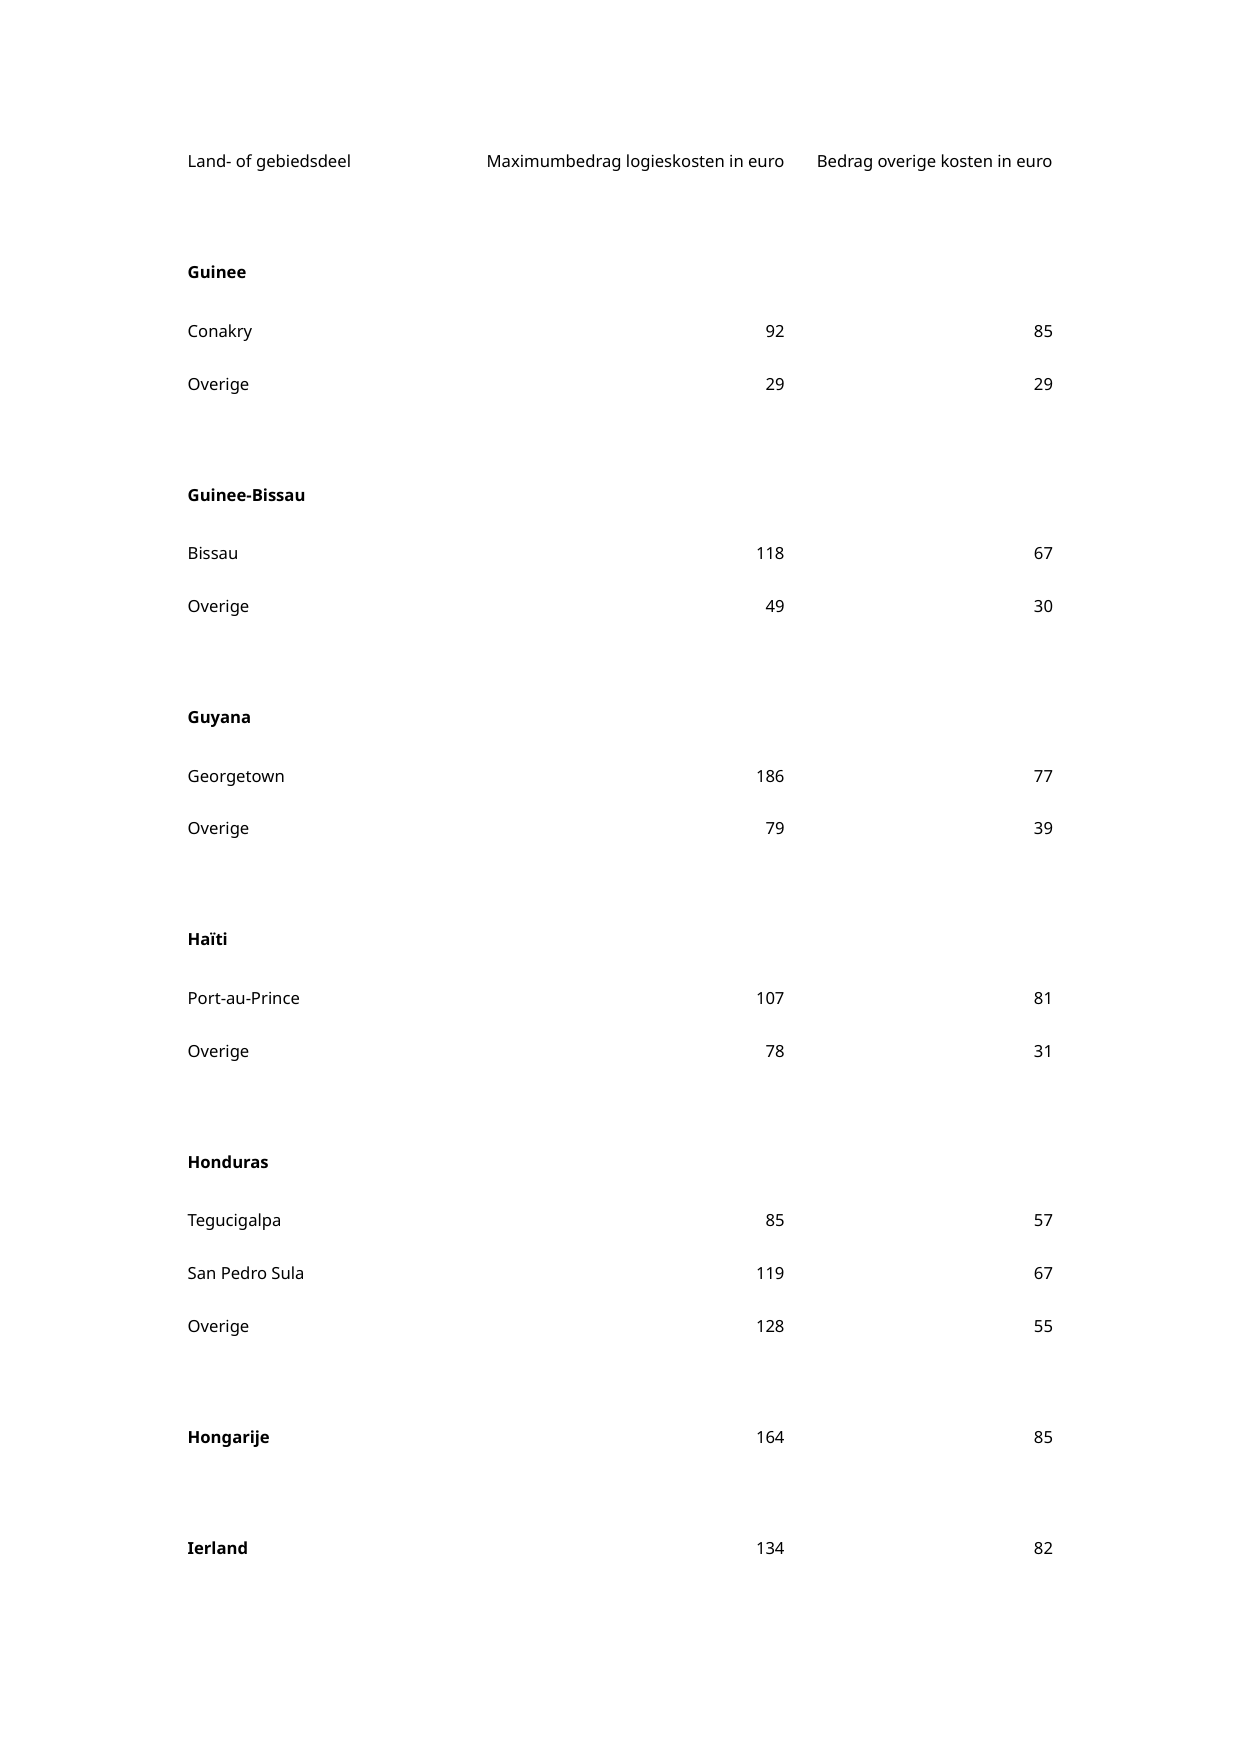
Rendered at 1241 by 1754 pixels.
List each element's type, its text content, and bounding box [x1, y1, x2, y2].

table_cell [784, 1150, 1053, 1209]
table_header Bedrag overige kosten in euro [784, 150, 1053, 203]
table_header Maximumbedrag logieskosten in euro [464, 150, 784, 203]
table_cell 92 [464, 320, 784, 372]
table_cell [188, 1092, 464, 1150]
table_cell [784, 647, 1053, 706]
table_cell 77 [784, 764, 1053, 817]
table_cell Conakry [188, 320, 464, 372]
table_cell [784, 484, 1053, 542]
table_cell Overige [188, 817, 464, 869]
table_cell 79 [464, 817, 784, 869]
table_cell [784, 928, 1053, 986]
table_cell [464, 1092, 784, 1150]
table_cell [188, 870, 464, 928]
table_cell 128 [464, 1314, 784, 1367]
table_cell 118 [464, 542, 784, 594]
table_cell Overige [188, 1314, 464, 1367]
table_cell [784, 1092, 1053, 1150]
table_cell [464, 484, 784, 542]
table_cell 81 [784, 986, 1053, 1039]
table_cell 30 [784, 595, 1053, 647]
table_cell 85 [784, 1425, 1053, 1478]
table_cell [464, 928, 784, 986]
table_cell 55 [784, 1314, 1053, 1367]
table_cell 78 [464, 1039, 784, 1092]
table_cell 85 [464, 1209, 784, 1261]
table_cell [464, 425, 784, 483]
table_cell 82 [784, 1536, 1053, 1589]
table_cell Tegucigalpa [188, 1209, 464, 1261]
table_cell 119 [464, 1261, 784, 1314]
table_cell Overige [188, 372, 464, 425]
table_cell 67 [784, 542, 1053, 594]
table_cell [464, 1367, 784, 1425]
table_cell [784, 425, 1053, 483]
table_cell [464, 647, 784, 706]
table_cell Georgetown [188, 764, 464, 817]
table_cell [188, 647, 464, 706]
table_cell 107 [464, 986, 784, 1039]
table_cell Overige [188, 1039, 464, 1092]
table_cell [464, 203, 784, 261]
table_cell [784, 203, 1053, 261]
table_cell [464, 261, 784, 319]
table_cell 186 [464, 764, 784, 817]
table_cell Guinee [188, 261, 464, 319]
table_cell 67 [784, 1261, 1053, 1314]
table_cell 39 [784, 817, 1053, 869]
table_cell Honduras [188, 1150, 464, 1209]
table_cell [188, 425, 464, 483]
table_cell Bissau [188, 542, 464, 594]
table_cell Guinee-Bissau [188, 484, 464, 542]
table_header Land- of gebiedsdeel [188, 150, 464, 203]
table_cell [188, 1478, 464, 1536]
table_cell San Pedro Sula [188, 1261, 464, 1314]
table_cell 49 [464, 595, 784, 647]
table_cell Port-au-Prince [188, 986, 464, 1039]
table_cell 134 [464, 1536, 784, 1589]
table_cell [784, 1478, 1053, 1536]
table_cell 57 [784, 1209, 1053, 1261]
table_cell 29 [464, 372, 784, 425]
table_cell [188, 1367, 464, 1425]
table_cell [784, 870, 1053, 928]
table_cell Hongarije [188, 1425, 464, 1478]
table_cell 29 [784, 372, 1053, 425]
table_cell Haïti [188, 928, 464, 986]
table_cell [464, 1150, 784, 1209]
table_cell Ierland [188, 1536, 464, 1589]
table_cell [784, 706, 1053, 764]
table_cell Guyana [188, 706, 464, 764]
table_cell 85 [784, 320, 1053, 372]
table_cell [464, 706, 784, 764]
table_cell Overige [188, 595, 464, 647]
table_cell [188, 203, 464, 261]
table_cell 164 [464, 1425, 784, 1478]
table_cell [784, 261, 1053, 319]
table_cell [464, 1478, 784, 1536]
table_cell [464, 870, 784, 928]
table_cell [784, 1367, 1053, 1425]
table_cell 31 [784, 1039, 1053, 1092]
